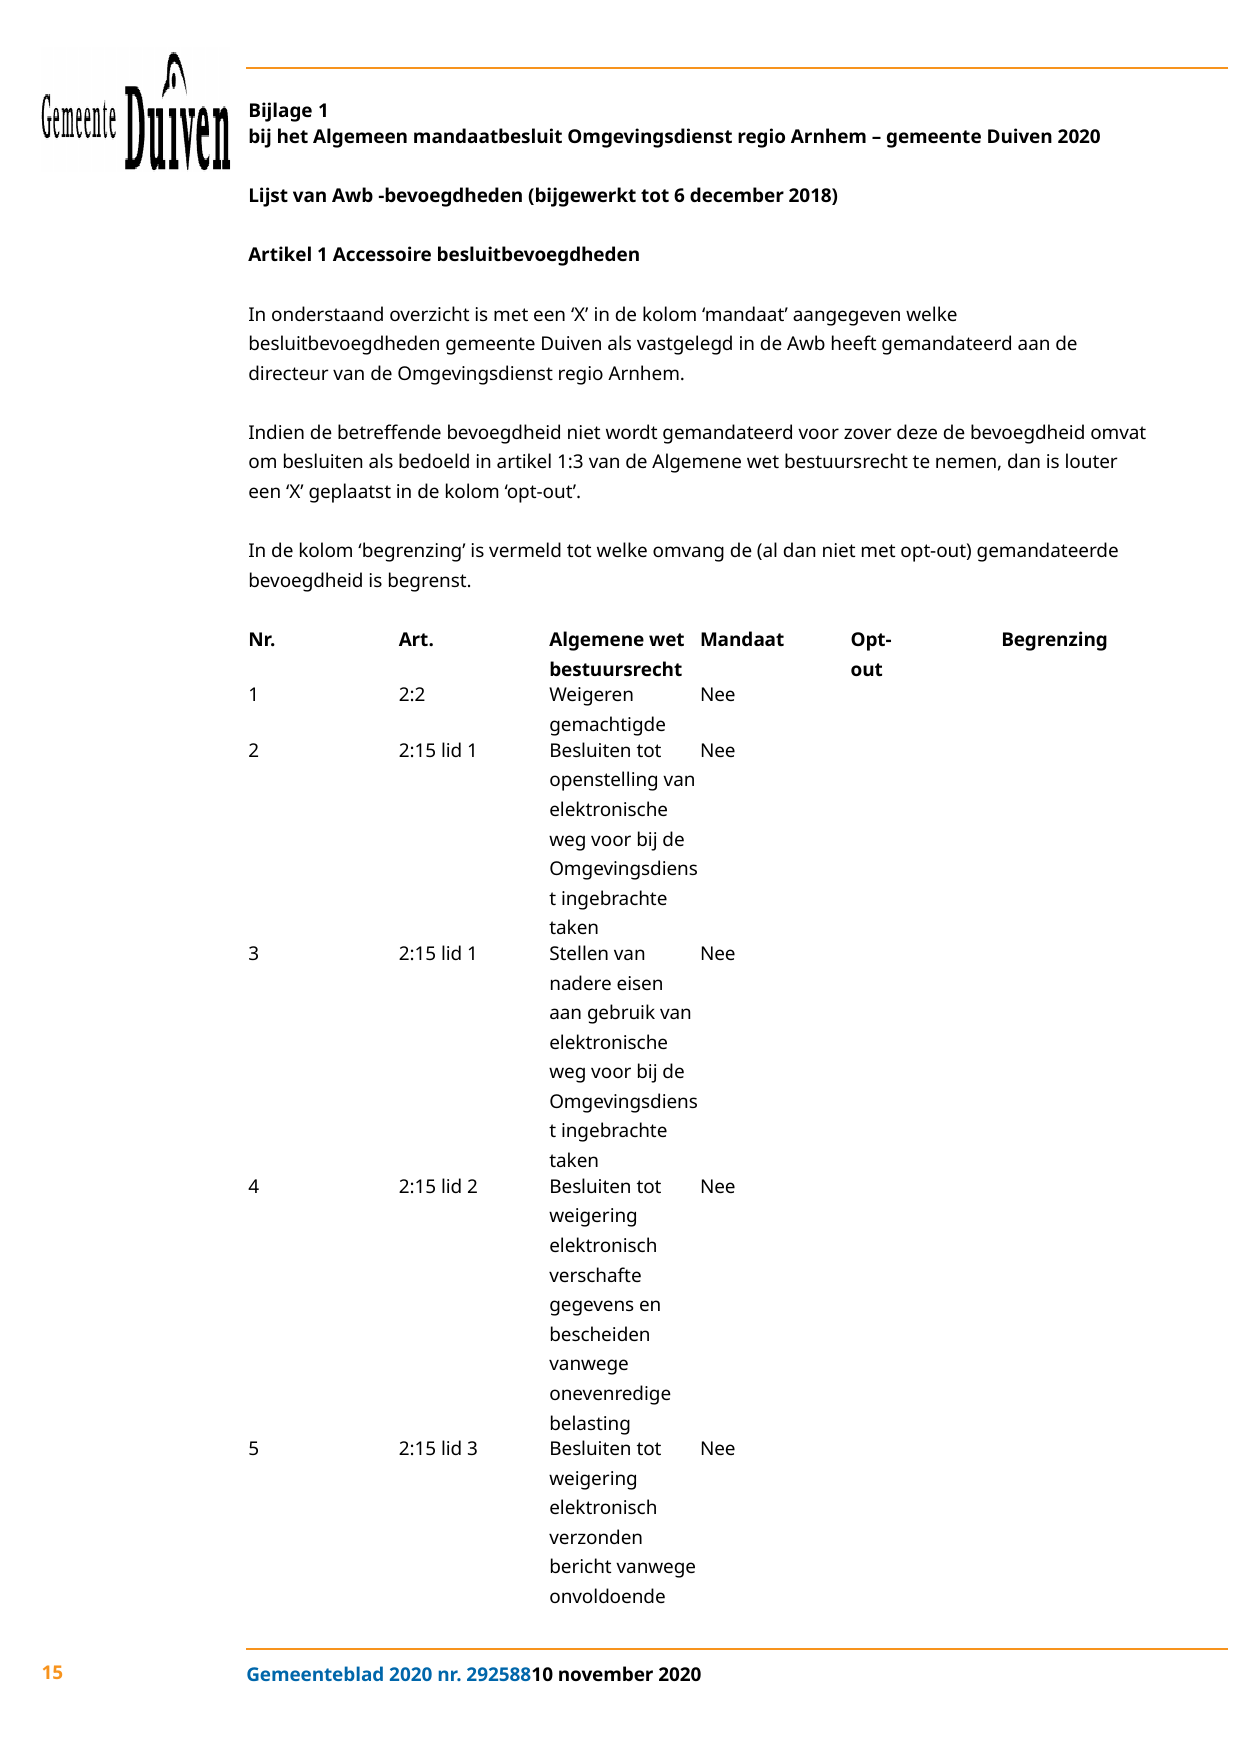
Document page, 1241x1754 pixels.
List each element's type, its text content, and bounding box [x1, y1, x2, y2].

table_cell [1001, 1173, 1152, 1435]
table_cell [850, 1435, 1001, 1609]
table_cell 3 [248, 940, 398, 1173]
table_cell 4 [248, 1173, 398, 1435]
table_cell [850, 682, 1001, 737]
table_cell [1001, 940, 1152, 1173]
table_cell 2:15 lid 2 [399, 1173, 549, 1435]
table_cell Nee [700, 737, 850, 940]
table_cell Weigeren gemachtigde [549, 682, 700, 737]
table_cell [1001, 682, 1152, 737]
text Lijst van Awb -bevoegdheden (bijgewerkt tot 6 december 2018) [248, 182, 1152, 208]
table_cell Besluiten tot openstelling van elektronische weg voor bij de Omgevingsdienst ingebrachte taken [549, 737, 700, 940]
table_cell Nee [700, 940, 850, 1173]
table_header Opt- out [850, 626, 1001, 682]
table_cell 5 [248, 1435, 398, 1609]
text Bijlage 1 [248, 95, 1152, 123]
table_cell [1001, 1435, 1152, 1609]
table_cell 2:15 lid 1 [399, 737, 549, 940]
table_cell [850, 940, 1001, 1173]
table_cell Nee [700, 682, 850, 737]
text In de kolom ‘begrenzing’ is vermeld tot welke omvang de (al dan niet met opt-out) gemandateerde bevoegdheid is begrenst. [248, 537, 1152, 593]
text Artikel 1 Accessoire besluitbevoegdheden [248, 242, 1152, 267]
table_cell [850, 1173, 1001, 1435]
table_cell Nee [700, 1173, 850, 1435]
table_cell Besluiten tot weigering elektronisch verzonden bericht vanwege onvoldoende [549, 1435, 700, 1609]
table_cell Nee [700, 1435, 850, 1609]
table_cell 2:15 lid 1 [399, 940, 549, 1173]
table_header Mandaat [700, 626, 850, 682]
table_cell 2:15 lid 3 [399, 1435, 549, 1609]
table_cell 1 [248, 682, 398, 737]
table_header Algemene wet bestuursrecht [549, 626, 700, 682]
table_header Begrenzing [1001, 626, 1152, 682]
table_cell [1001, 737, 1152, 940]
table_header Art. [399, 626, 549, 682]
text bij het Algemeen mandaatbesluit Omgevingsdienst regio Arnhem – gemeente Duiven 2020 [248, 123, 1152, 149]
picture [41, 47, 231, 172]
table_cell [850, 737, 1001, 940]
text In onderstaand overzicht is met een ‘X’ in de kolom ‘mandaat’ aangegeven welke besluitbevoegdheden gemeente Duiven als vastgelegd in de Awb heeft gemandateerd aan de directeur van de Omgevingsdienst regio Arnhem. [248, 301, 1152, 386]
table_cell Besluiten tot weigering elektronisch verschafte gegevens en bescheiden vanwege onevenredige belasting [549, 1173, 700, 1435]
text Indien de betreffende bevoegdheid niet wordt gemandateerd voor zover deze de bevoegdheid omvat om besluiten als bedoeld in artikel 1:3 van de Algemene wet bestuursrecht te nemen, dan is louter een ‘X’ geplaatst in de kolom ‘opt-out’. [248, 419, 1152, 504]
table_cell 2:2 [399, 682, 549, 737]
table_cell 2 [248, 737, 398, 940]
table_header Nr. [248, 626, 398, 682]
table_cell Stellen van nadere eisen aan gebruik van elektronische weg voor bij de Omgevingsdienst ingebrachte taken [549, 940, 700, 1173]
